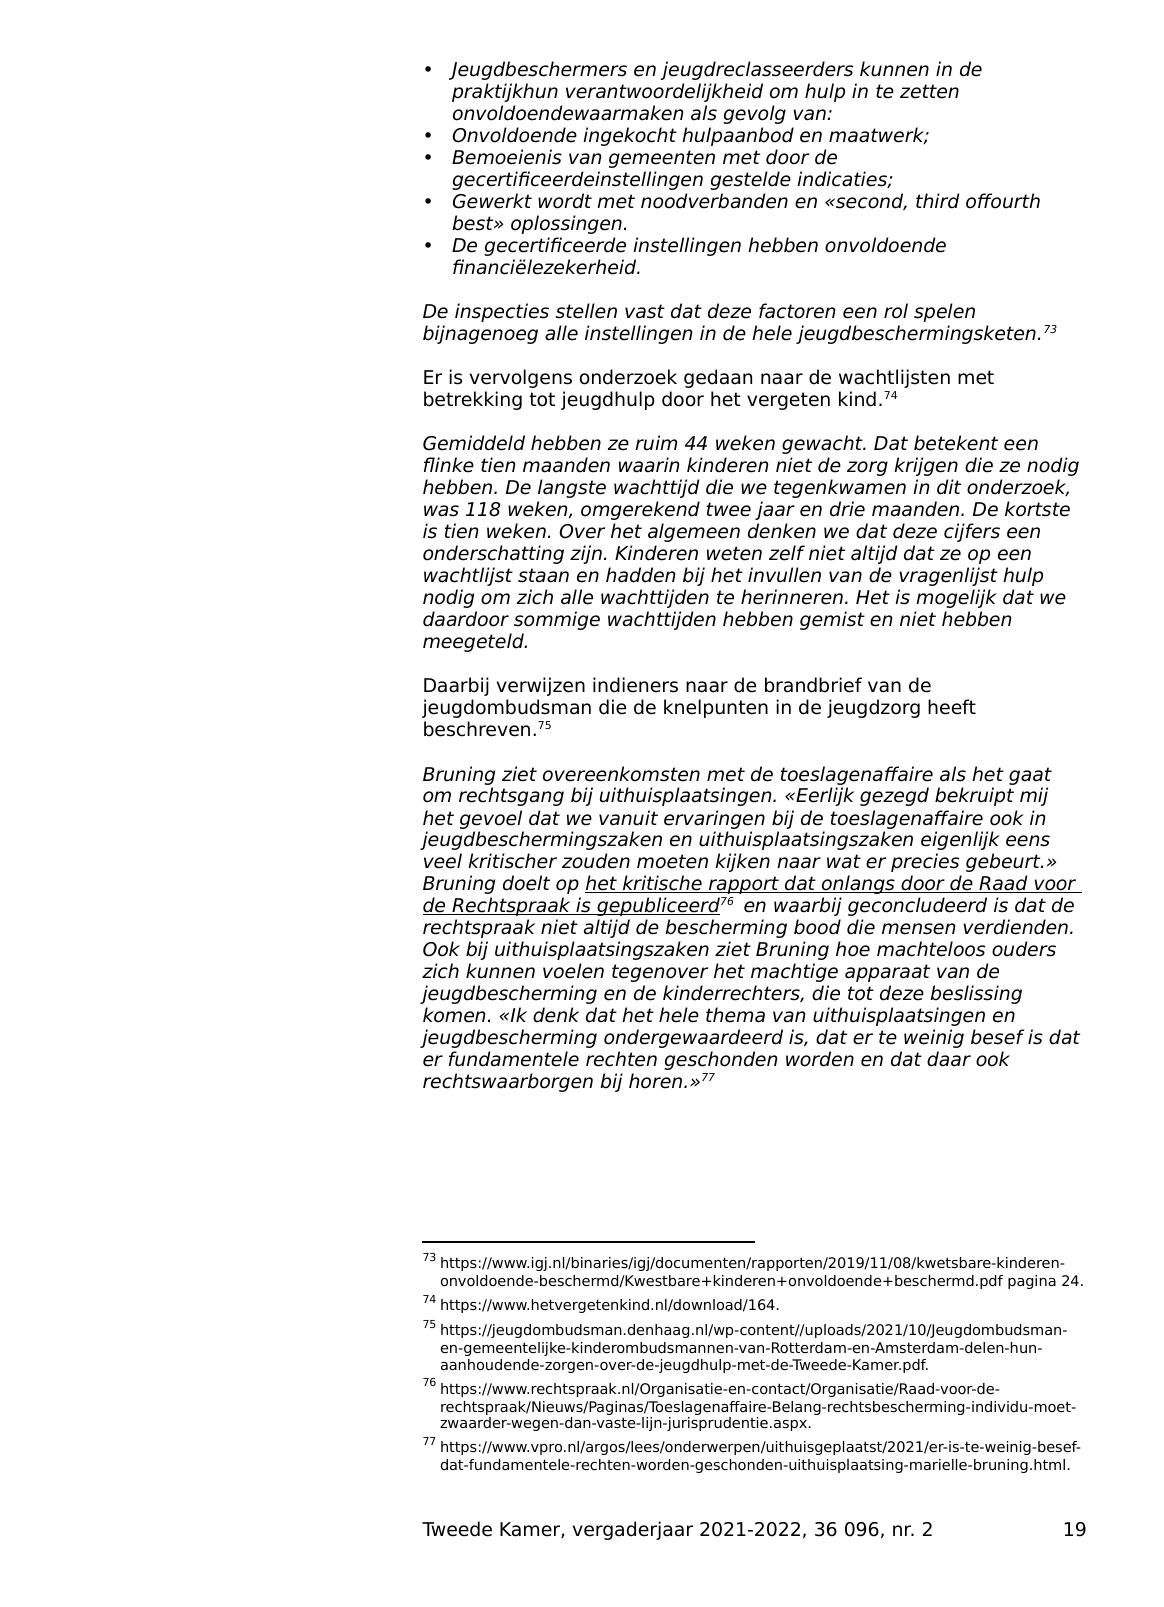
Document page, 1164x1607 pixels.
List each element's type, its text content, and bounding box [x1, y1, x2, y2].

text Er is vervolgens onderzoek gedaan naar de wachtlijsten met betrekking tot jeugdhulp door het vergeten kind. [422, 367, 1087, 411]
text • Gewerkt wordt met noodverbanden en «second, third offourth best» oplossingen. [422, 191, 1087, 235]
text https://www.vpro.nl/argos/lees/onderwerpen/uithuisgeplaatst/2021/er-is-te-weinig-besef-dat-fundamentele-rechten-worden-geschonden-uithuisplaatsing-marielle-bruning.html. [422, 1435, 1087, 1474]
text • Bemoeienis van gemeenten met door de gecertificeerdeinstellingen gestelde indicaties; [422, 147, 1087, 191]
text Gemiddeld hebben ze ruim 44 weken gewacht. Dat betekent een flinke tien maanden waarin kinderen niet de zorg krijgen die ze nodig hebben. De langste wachttijd die we tegenkwamen in dit onderzoek, was 118 weken, omgerekend twee jaar en drie maanden. De kortste is tien weken. Over het algemeen denken we dat deze cijfers een onderschatting zijn. Kinderen weten zelf niet altijd dat ze op een wachtlijst staan en hadden bij het invullen van de vragenlijst hulp nodig om zich alle wachttijden te herinneren. Het is mogelijk dat we daardoor sommige wachttijden hebben gemist en niet hebben meegeteld. [422, 433, 1087, 653]
text Bruning ziet overeenkomsten met de toeslagenaffaire als het gaat om rechtsgang bij uithuisplaatsingen. «Eerlijk gezegd bekruipt mij het gevoel dat we vanuit ervaringen bij de toeslagenaffaire ook in jeugdbeschermingszaken en uithuisplaatsingszaken eigenlijk eens veel kritischer zouden moeten kijken naar wat er precies gebeurt.» Bruning doelt op het kritische rapport dat onlangs door de Raad voor de Rechtspraak is gepubliceerd en waarbij geconcludeerd is dat de rechtspraak niet altijd de bescherming bood die mensen verdienden. Ook bij uithuisplaatsingszaken ziet Bruning hoe machteloos ouders zich kunnen voelen tegenover het machtige apparaat van de jeugdbescherming en de kinderrechters, die tot deze beslissing komen. «Ik denk dat het hele thema van uithuisplaatsingen en jeugdbescherming ondergewaardeerd is, dat er te weinig besef is dat er fundamentele rechten geschonden worden en dat daar ook rechtswaarborgen bij horen.» [422, 763, 1087, 1093]
text https://www.igj.nl/binaries/igj/documenten/rapporten/2019/11/08/kwetsbare-kinderen-onvoldoende-beschermd/Kwestbare+kinderen+onvoldoende+beschermd.pdf pagina 24. [422, 1251, 1087, 1290]
text Daarbij verwijzen indieners naar de brandbrief van de jeugdombudsman die de knelpunten in de jeugdzorg heeft beschreven. [422, 675, 1087, 741]
text https://www.hetvergetenkind.nl/download/164. [422, 1293, 1087, 1315]
text • Onvoldoende ingekocht hulpaanbod en maatwerk; [422, 125, 1087, 147]
text De inspecties stellen vast dat deze factoren een rol spelen bijnagenoeg alle instellingen in de hele jeugdbeschermingsketen. [422, 301, 1087, 345]
text https://www.rechtspraak.nl/Organisatie-en-contact/Organisatie/Raad-voor-de-rechtspraak/Nieuws/Paginas/Toeslagenaffaire-Belang-rechtsbescherming-individu-moet-zwaarder-wegen-dan-vaste-lijn-jurisprudentie.aspx. [422, 1377, 1087, 1432]
text https://jeugdombudsman.denhaag.nl/wp-content//uploads/2021/10/Jeugdombudsman-en-gemeentelijke-kinderombudsmannen-van-Rotterdam-en-Amsterdam-delen-hun-aanhoudende-zorgen-over-de-jeugdhulp-met-de-Tweede-Kamer.pdf. [422, 1318, 1087, 1374]
text • Jeugdbeschermers en jeugdreclasseerders kunnen in de praktijkhun verantwoordelijkheid om hulp in te zetten onvoldoendewaarmaken als gevolg van: [422, 59, 1087, 125]
text • De gecertificeerde instellingen hebben onvoldoende financiëlezekerheid. [422, 235, 1087, 279]
